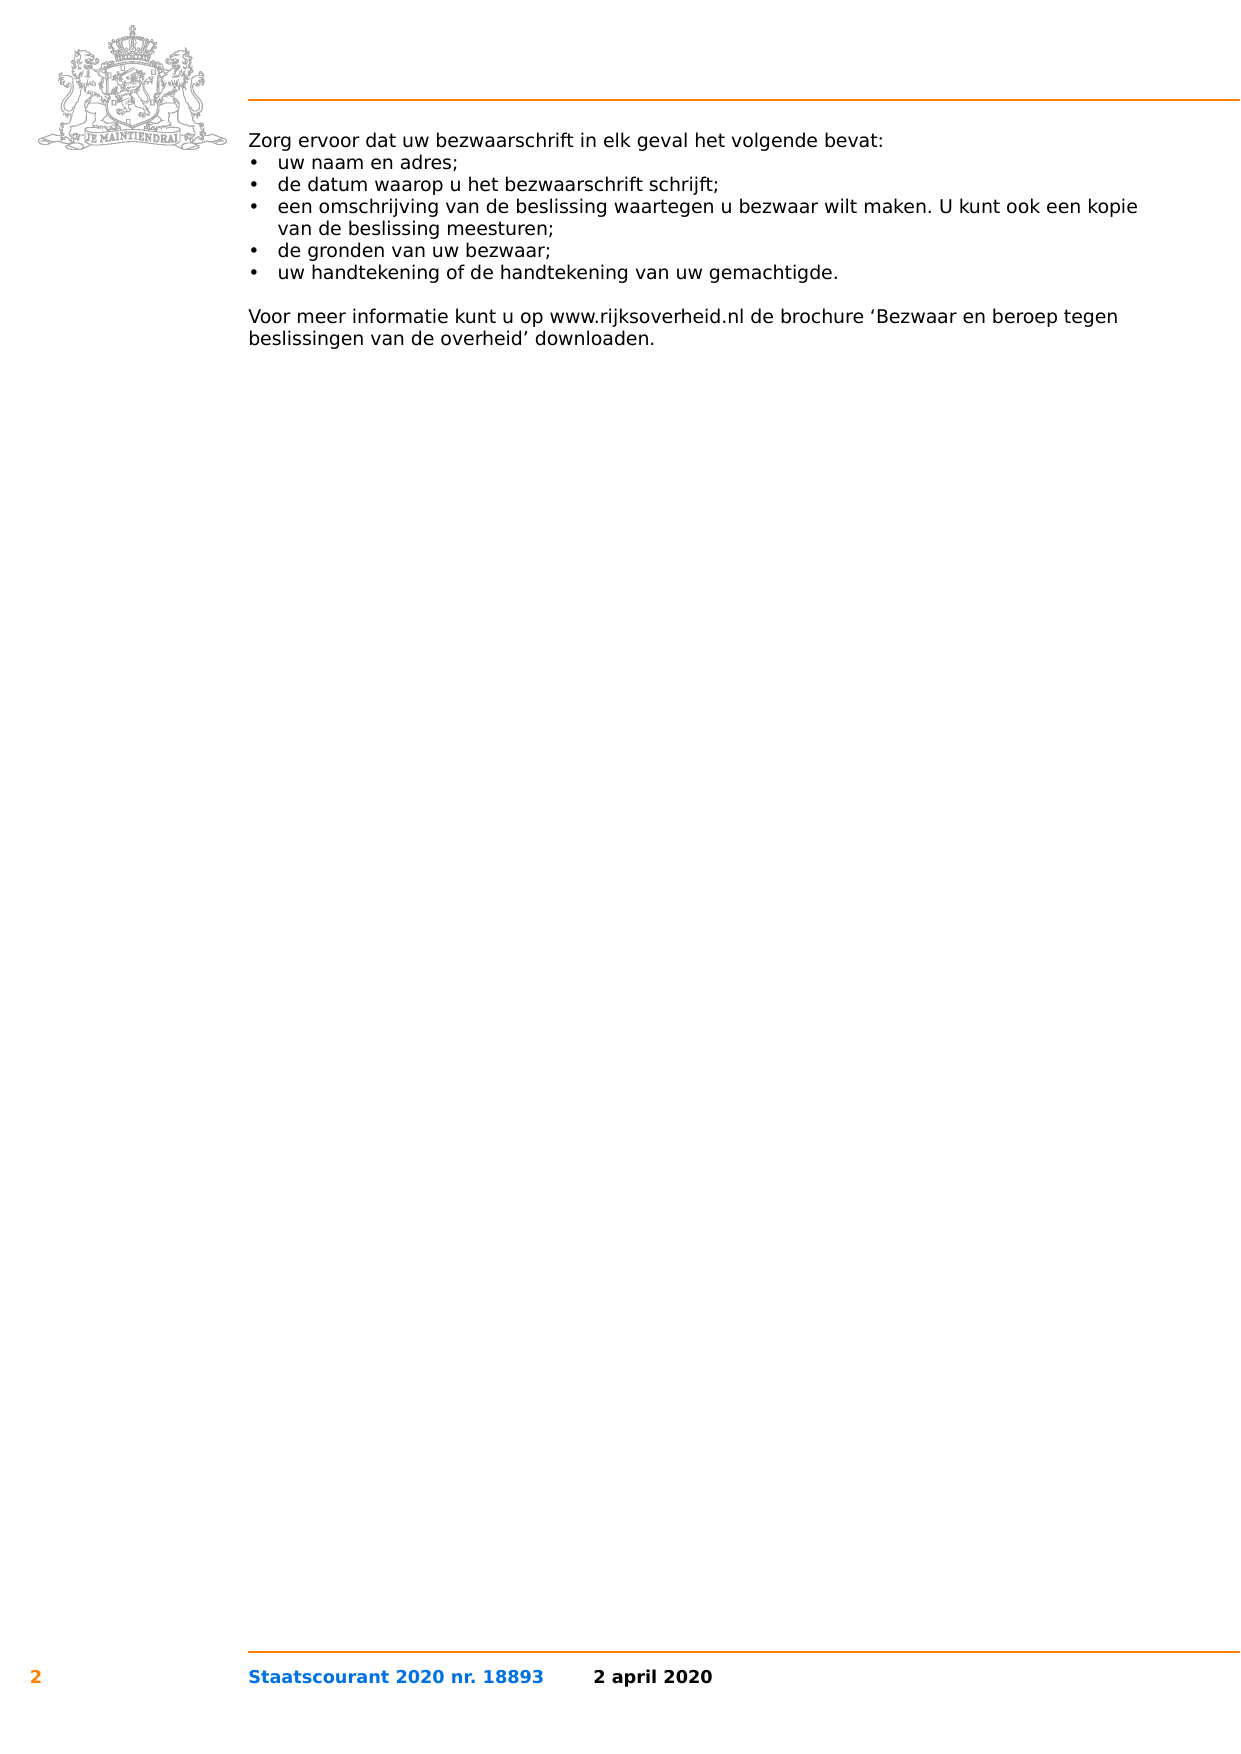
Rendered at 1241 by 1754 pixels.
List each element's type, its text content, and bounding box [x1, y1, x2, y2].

text Zorg ervoor dat uw bezwaarschrift in elk geval het volgende bevat: [248, 130, 1163, 152]
picture [38, 25, 227, 150]
text • de gronden van uw bezwaar; [248, 240, 1163, 262]
text • uw handtekening of de handtekening van uw gemachtigde. [248, 262, 1163, 284]
text • een omschrijving van de beslissing waartegen u bezwaar wilt maken. U kunt ook een kopie van de beslissing meesturen; [248, 196, 1163, 240]
text Voor meer informatie kunt u op www.rijksoverheid.nl de brochure ‘Bezwaar en beroep tegen beslissingen van de overheid’ downloaden. [248, 306, 1163, 349]
text • uw naam en adres; [248, 152, 1163, 174]
text • de datum waarop u het bezwaarschrift schrijft; [248, 174, 1163, 196]
